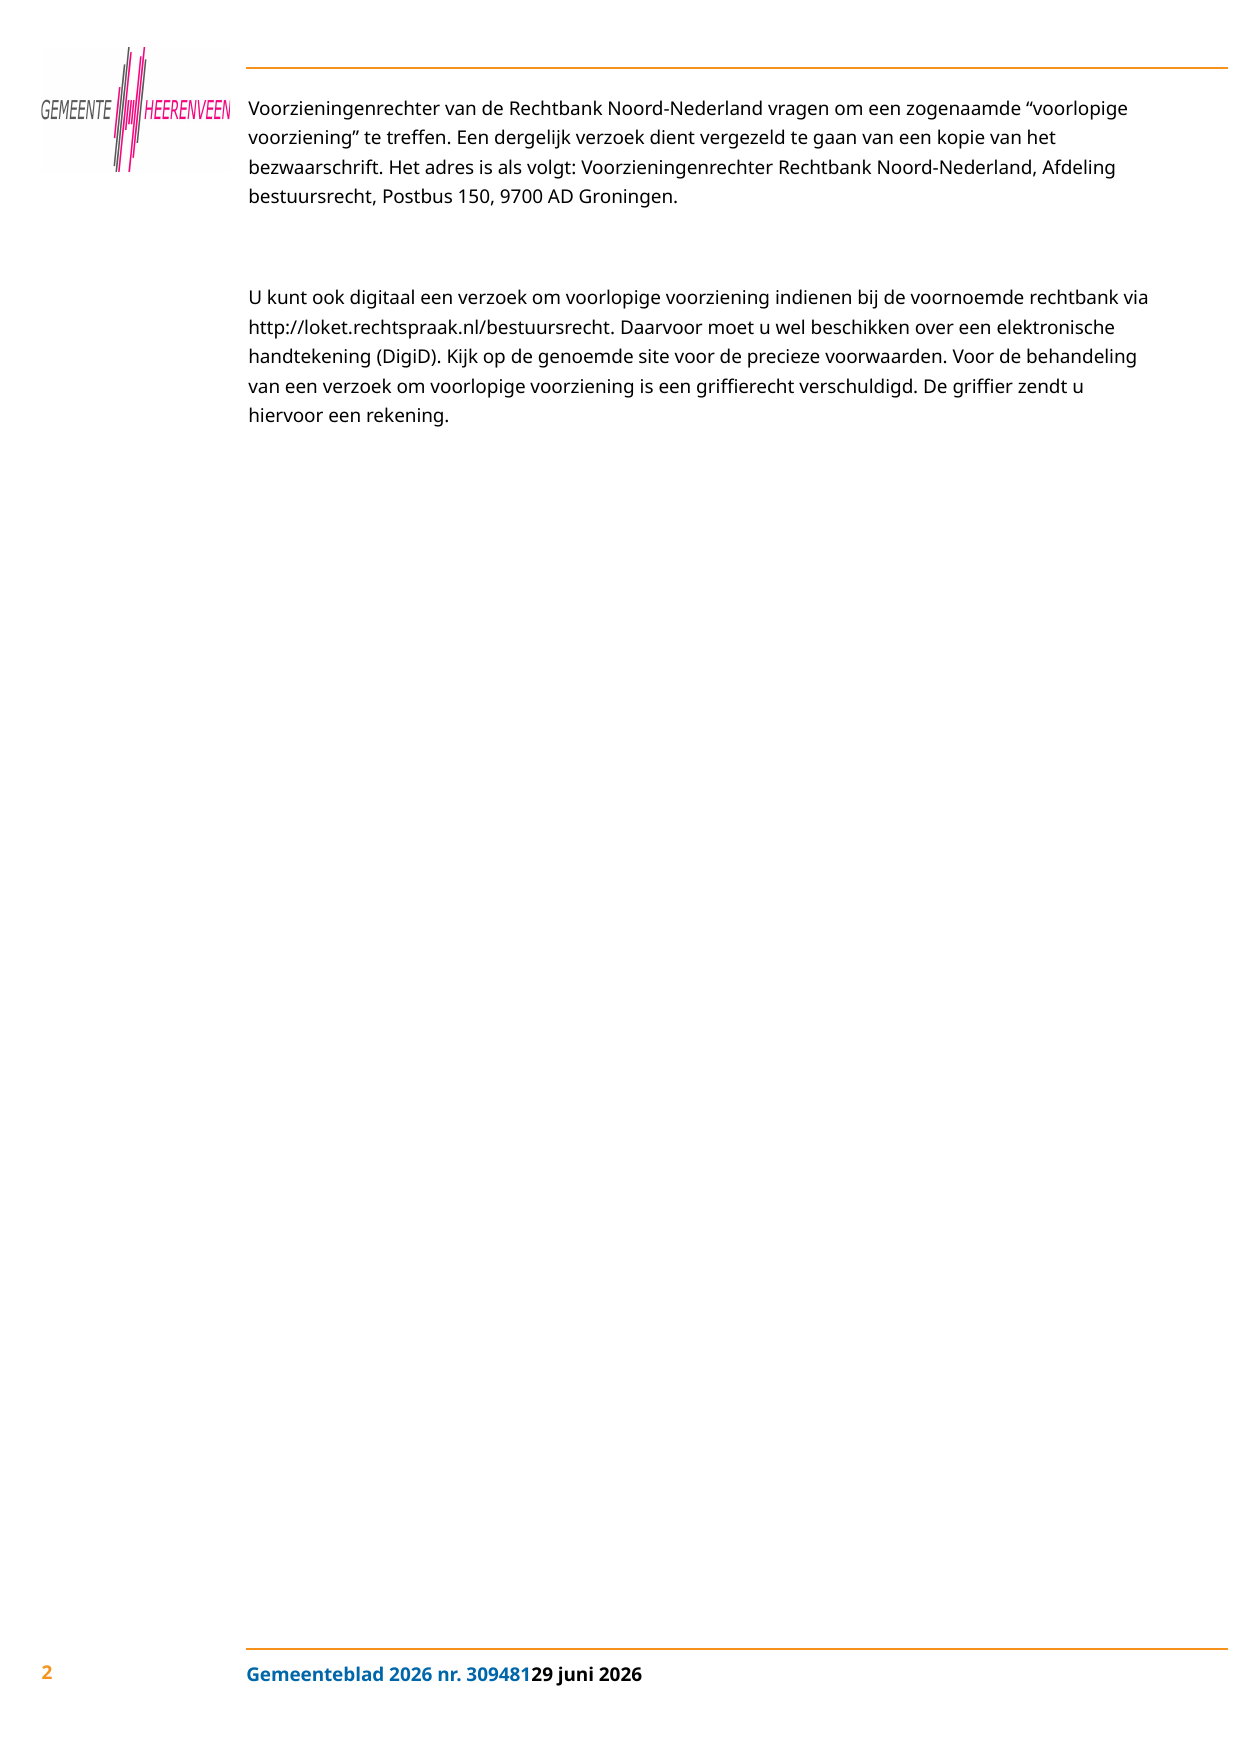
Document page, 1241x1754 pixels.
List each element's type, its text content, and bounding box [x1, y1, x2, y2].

text U kunt ook digitaal een verzoek om voorlopige voorziening indienen bij de voornoemde rechtbank via http://loket.rechtspraak.nl/bestuursrecht. Daarvoor moet u wel beschikken over een elektronische handtekening (DigiD). Kijk op de genoemde site voor de precieze voorwaarden. Voor de behandeling van een verzoek om voorlopige voorziening is een griffierecht verschuldigd. De griffier zendt u hiervoor een rekening. [248, 284, 1152, 428]
picture [41, 47, 231, 172]
text Voorzieningenrechter van de Rechtbank Noord-Nederland vragen om een zogenaamde “voorlopige voorziening” te treffen. Een dergelijk verzoek dient vergezeld te gaan van een kopie van het bezwaarschrift. Het adres is als volgt: Voorzieningenrechter Rechtbank Noord-Nederland, Afdeling bestuursrecht, Postbus 150, 9700 AD Groningen. [248, 95, 1152, 209]
